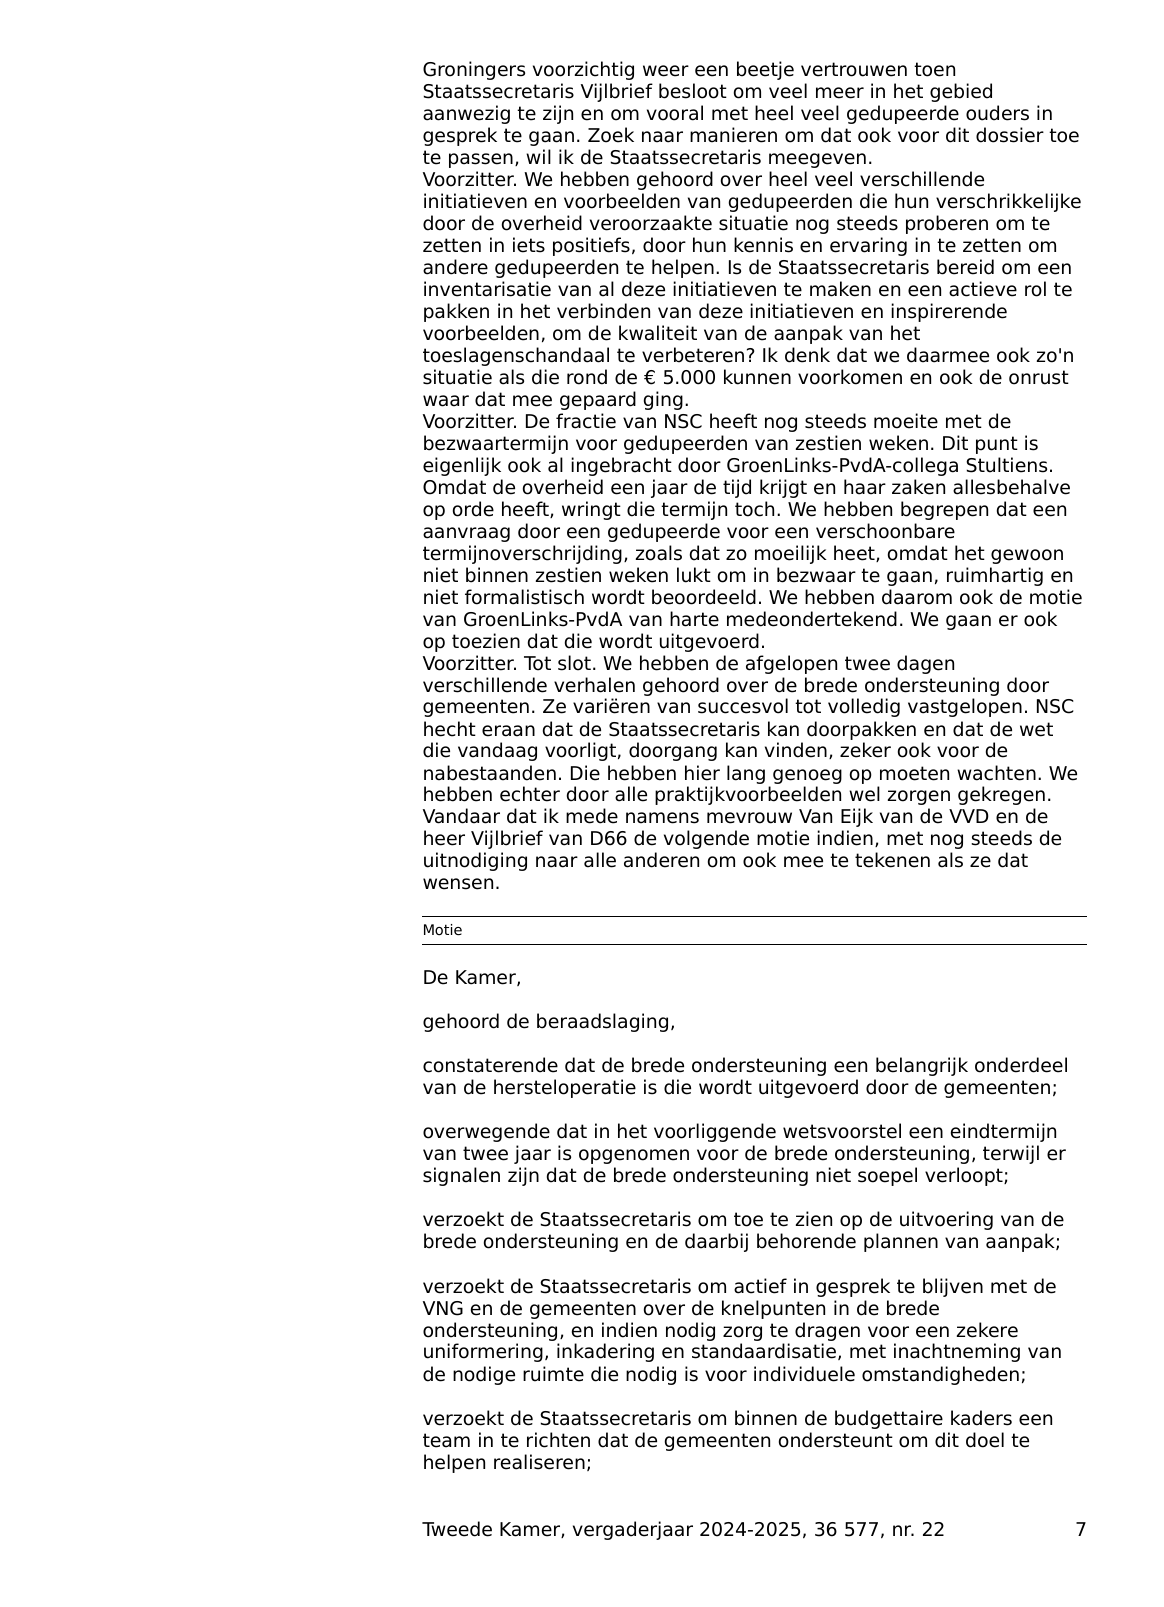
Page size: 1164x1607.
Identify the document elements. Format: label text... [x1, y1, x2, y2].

text Voorzitter. We hebben gehoord over heel veel verschillende initiatieven en voorbeelden van gedupeerden die hun verschrikkelijke door de overheid veroorzaakte situatie nog steeds proberen om te zetten in iets positiefs, door hun kennis en ervaring in te zetten om andere gedupeerden te helpen. Is de Staatssecretaris bereid om een inventarisatie van al deze initiatieven te maken en een actieve rol te pakken in het verbinden van deze initiatieven en inspirerende voorbeelden, om de kwaliteit van de aanpak van het toeslagenschandaal te verbeteren? Ik denk dat we daarmee ook zo'n situatie als die rond de € 5.000 kunnen voorkomen en ook de onrust waar dat mee gepaard ging. [422, 169, 1087, 411]
text verzoekt de Staatssecretaris om binnen de budgettaire kaders een team in te richten dat de gemeenten ondersteunt om dit doel te helpen realiseren; [422, 1408, 1087, 1473]
text verzoekt de Staatssecretaris om toe te zien op de uitvoering van de brede ondersteuning en de daarbij behorende plannen van aanpak; [422, 1209, 1087, 1253]
text verzoekt de Staatssecretaris om actief in gesprek te blijven met de VNG en de gemeenten over de knelpunten in de brede ondersteuning, en indien nodig zorg te dragen voor een zekere uniformering, inkadering en standaardisatie, met inachtneming van de nodige ruimte die nodig is voor individuele omstandigheden; [422, 1276, 1087, 1385]
text gehoord de beraadslaging, [422, 1011, 1087, 1033]
text De Kamer, [422, 967, 1087, 989]
text overwegende dat in het voorliggende wetsvoorstel een eindtermijn van twee jaar is opgenomen voor de brede ondersteuning, terwijl er signalen zijn dat de brede ondersteuning niet soepel verloopt; [422, 1121, 1087, 1187]
text Voorzitter. Tot slot. We hebben de afgelopen twee dagen verschillende verhalen gehoord over de brede ondersteuning door gemeenten. Ze variëren van succesvol tot volledig vastgelopen. NSC hecht eraan dat de Staatssecretaris kan doorpakken en dat de wet die vandaag voorligt, doorgang kan vinden, zeker ook voor de nabestaanden. Die hebben hier lang genoeg op moeten wachten. We hebben echter door alle praktijkvoorbeelden wel zorgen gekregen. Vandaar dat ik mede namens mevrouw Van Eijk van de VVD en de heer Vijlbrief van D66 de volgende motie indien, met nog steeds de uitnodiging naar alle anderen om ook mee te tekenen als ze dat wensen. [422, 652, 1087, 894]
text constaterende dat de brede ondersteuning een belangrijk onderdeel van de hersteloperatie is die wordt uitgevoerd door de gemeenten; [422, 1055, 1087, 1099]
text Voorzitter. De fractie van NSC heeft nog steeds moeite met de bezwaartermijn voor gedupeerden van zestien weken. Dit punt is eigenlijk ook al ingebracht door GroenLinks-PvdA-collega Stultiens. Omdat de overheid een jaar de tijd krijgt en haar zaken allesbehalve op orde heeft, wringt die termijn toch. We hebben begrepen dat een aanvraag door een gedupeerde voor een verschoonbare termijnoverschrijding, zoals dat zo moeilijk heet, omdat het gewoon niet binnen zestien weken lukt om in bezwaar te gaan, ruimhartig en niet formalistisch wordt beoordeeld. We hebben daarom ook de motie van GroenLinks-PvdA van harte medeondertekend. We gaan er ook op toezien dat die wordt uitgevoerd. [422, 411, 1087, 652]
table_header Motie [422, 917, 1087, 943]
text Groningers voorzichtig weer een beetje vertrouwen toen Staatssecretaris Vijlbrief besloot om veel meer in het gebied aanwezig te zijn en om vooral met heel veel gedupeerde ouders in gesprek te gaan. Zoek naar manieren om dat ook voor dit dossier toe te passen, wil ik de Staatssecretaris meegeven. [422, 59, 1087, 169]
